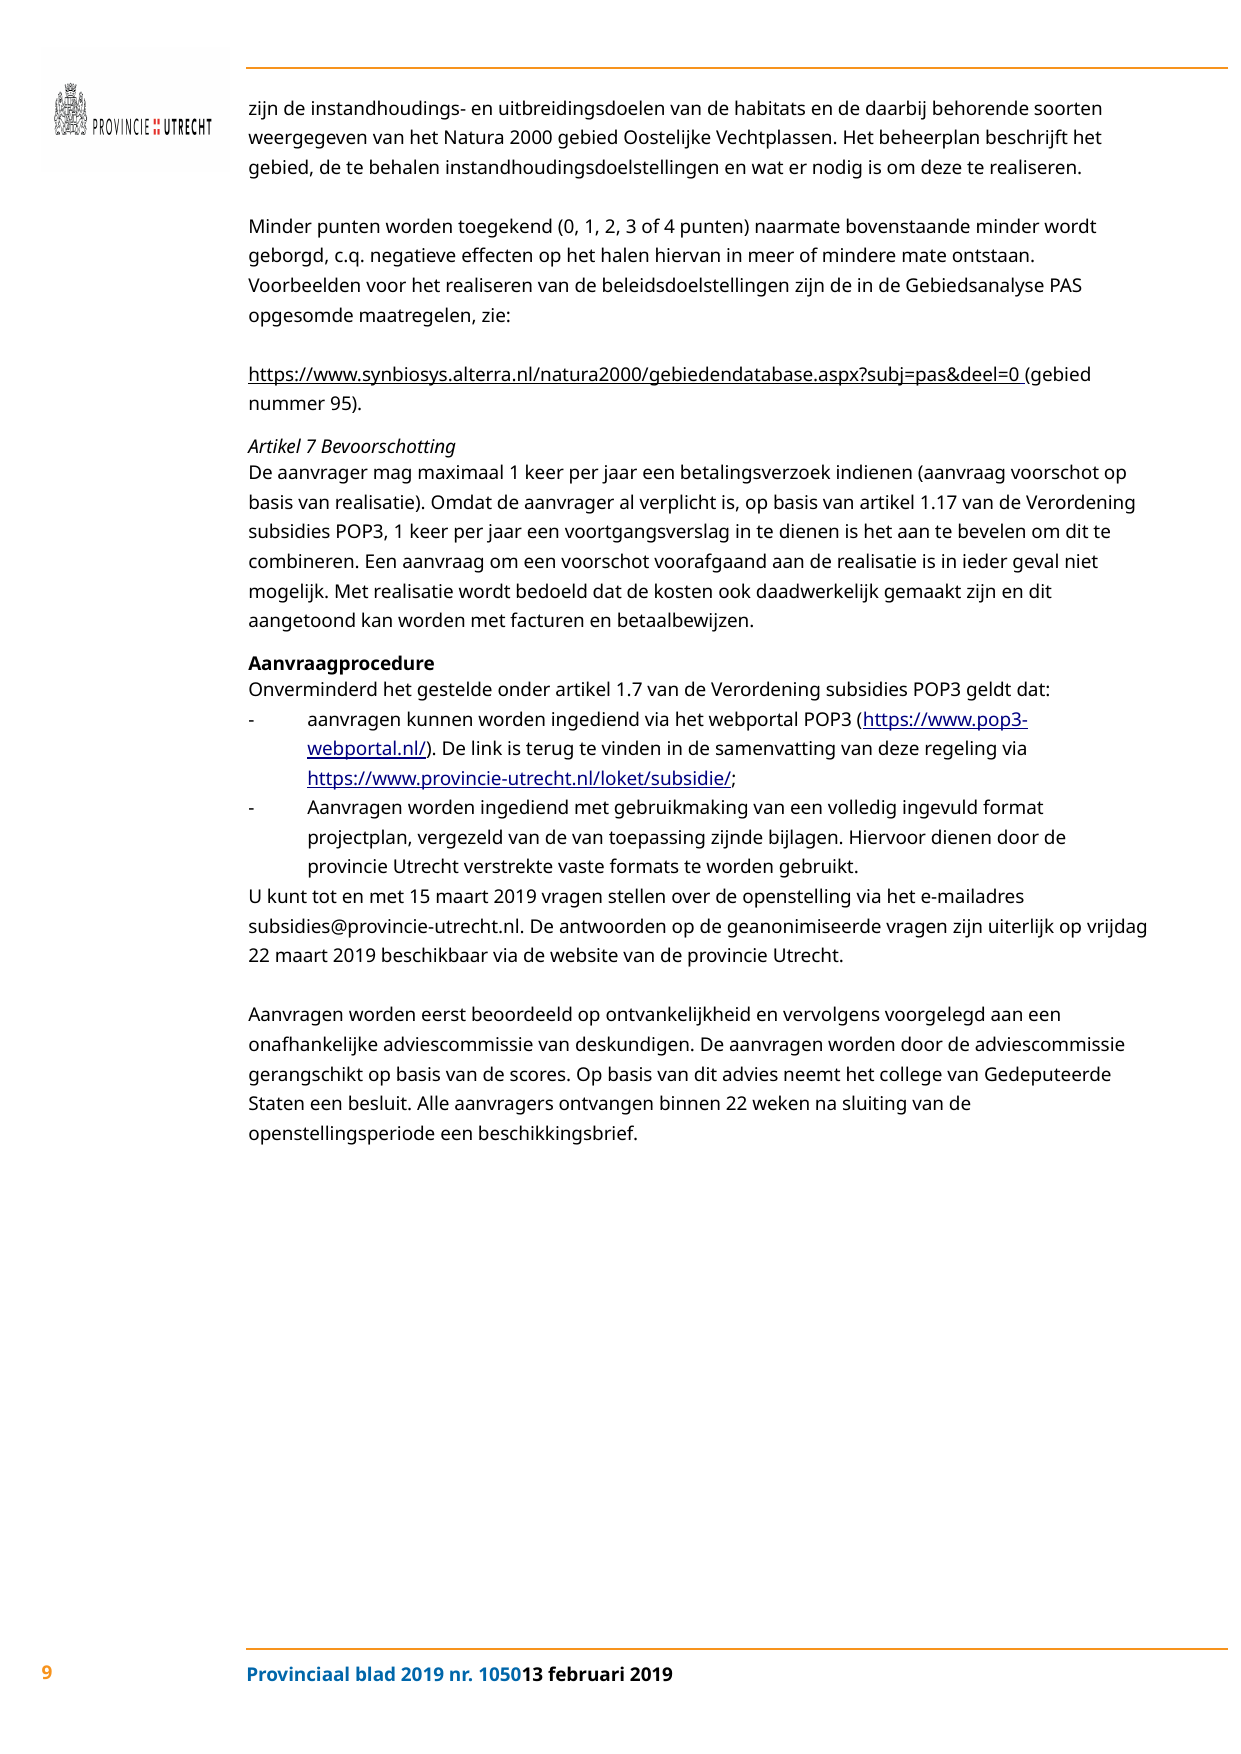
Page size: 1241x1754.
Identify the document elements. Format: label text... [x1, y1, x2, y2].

text De aanvrager mag maximaal 1 keer per jaar een betalingsverzoek indienen (aanvraag voorschot op basis van realisatie). Omdat de aanvrager al verplicht is, op basis van artikel 1.17 van de Verordening subsidies POP3, 1 keer per jaar een voortgangsverslag in te dienen is het aan te bevelen om dit te combineren. Een aanvraag om een voorschot voorafgaand aan de realisatie is in ieder geval niet mogelijk. Met realisatie wordt bedoeld dat de kosten ook daadwerkelijk gemaakt zijn en dit aangetoond kan worden met facturen en betaalbewijzen. [248, 459, 1152, 633]
list aanvragen kunnen worden ingediend via het webportal POP3 (https://www.pop3-webportal.nl/). De link is terug te vinden in de samenvatting van deze regeling via https://www.provincie-utrecht.nl/loket/subsidie/; [248, 706, 1152, 791]
text Aanvragen worden eerst beoordeeld op ontvankelijkheid en vervolgens voorgelegd aan een onafhankelijke adviescommissie van deskundigen. De aanvragen worden door de adviescommissie gerangschikt op basis van de scores. Op basis van dit advies neemt het college van Gedeputeerde Staten een besluit. Alle aanvragers ontvangen binnen 22 weken na sluiting van de openstellingsperiode een beschikkingsbrief. [248, 1002, 1152, 1146]
text U kunt tot en met 15 maart 2019 vragen stellen over de openstelling via het e-mailadres subsidies@provincie-utrecht.nl. De antwoorden op de geanonimiseerde vragen zijn uiterlijk op vrijdag 22 maart 2019 beschikbaar via de website van de provincie Utrecht. [248, 883, 1152, 968]
text Artikel 7 Bevoorschotting [248, 434, 1152, 459]
text zijn de instandhoudings- en uitbreidingsdoelen van de habitats en de daarbij behorende soorten weergegeven van het Natura 2000 gebied Oostelijke Vechtplassen. Het beheerplan beschrijft het gebied, de te behalen instandhoudingsdoelstellingen en wat er nodig is om deze te realiseren. [248, 95, 1152, 180]
picture [41, 47, 231, 172]
text Onverminderd het gestelde onder artikel 1.7 van de Verordening subsidies POP3 geldt dat: [248, 676, 1152, 702]
text Aanvraagprocedure [248, 651, 1152, 676]
text Minder punten worden toegekend (0, 1, 2, 3 of 4 punten) naarmate bovenstaande minder wordt geborgd, c.q. negatieve effecten op het halen hiervan in meer of mindere mate ontstaan. Voorbeelden voor het realiseren van de beleidsdoelstellingen zijn de in de Gebiedsanalyse PAS opgesomde maatregelen, zie: [248, 213, 1152, 328]
list Aanvragen worden ingediend met gebruikmaking van een volledig ingevuld format projectplan, vergezeld van de van toepassing zijnde bijlagen. Hiervoor dienen door de provincie Utrecht verstrekte vaste formats te worden gebruikt. [248, 794, 1152, 879]
text https://www.synbiosys.alterra.nl/natura2000/gebiedendatabase.aspx?subj=pas&deel=0 (gebied nummer 95). [248, 361, 1152, 416]
